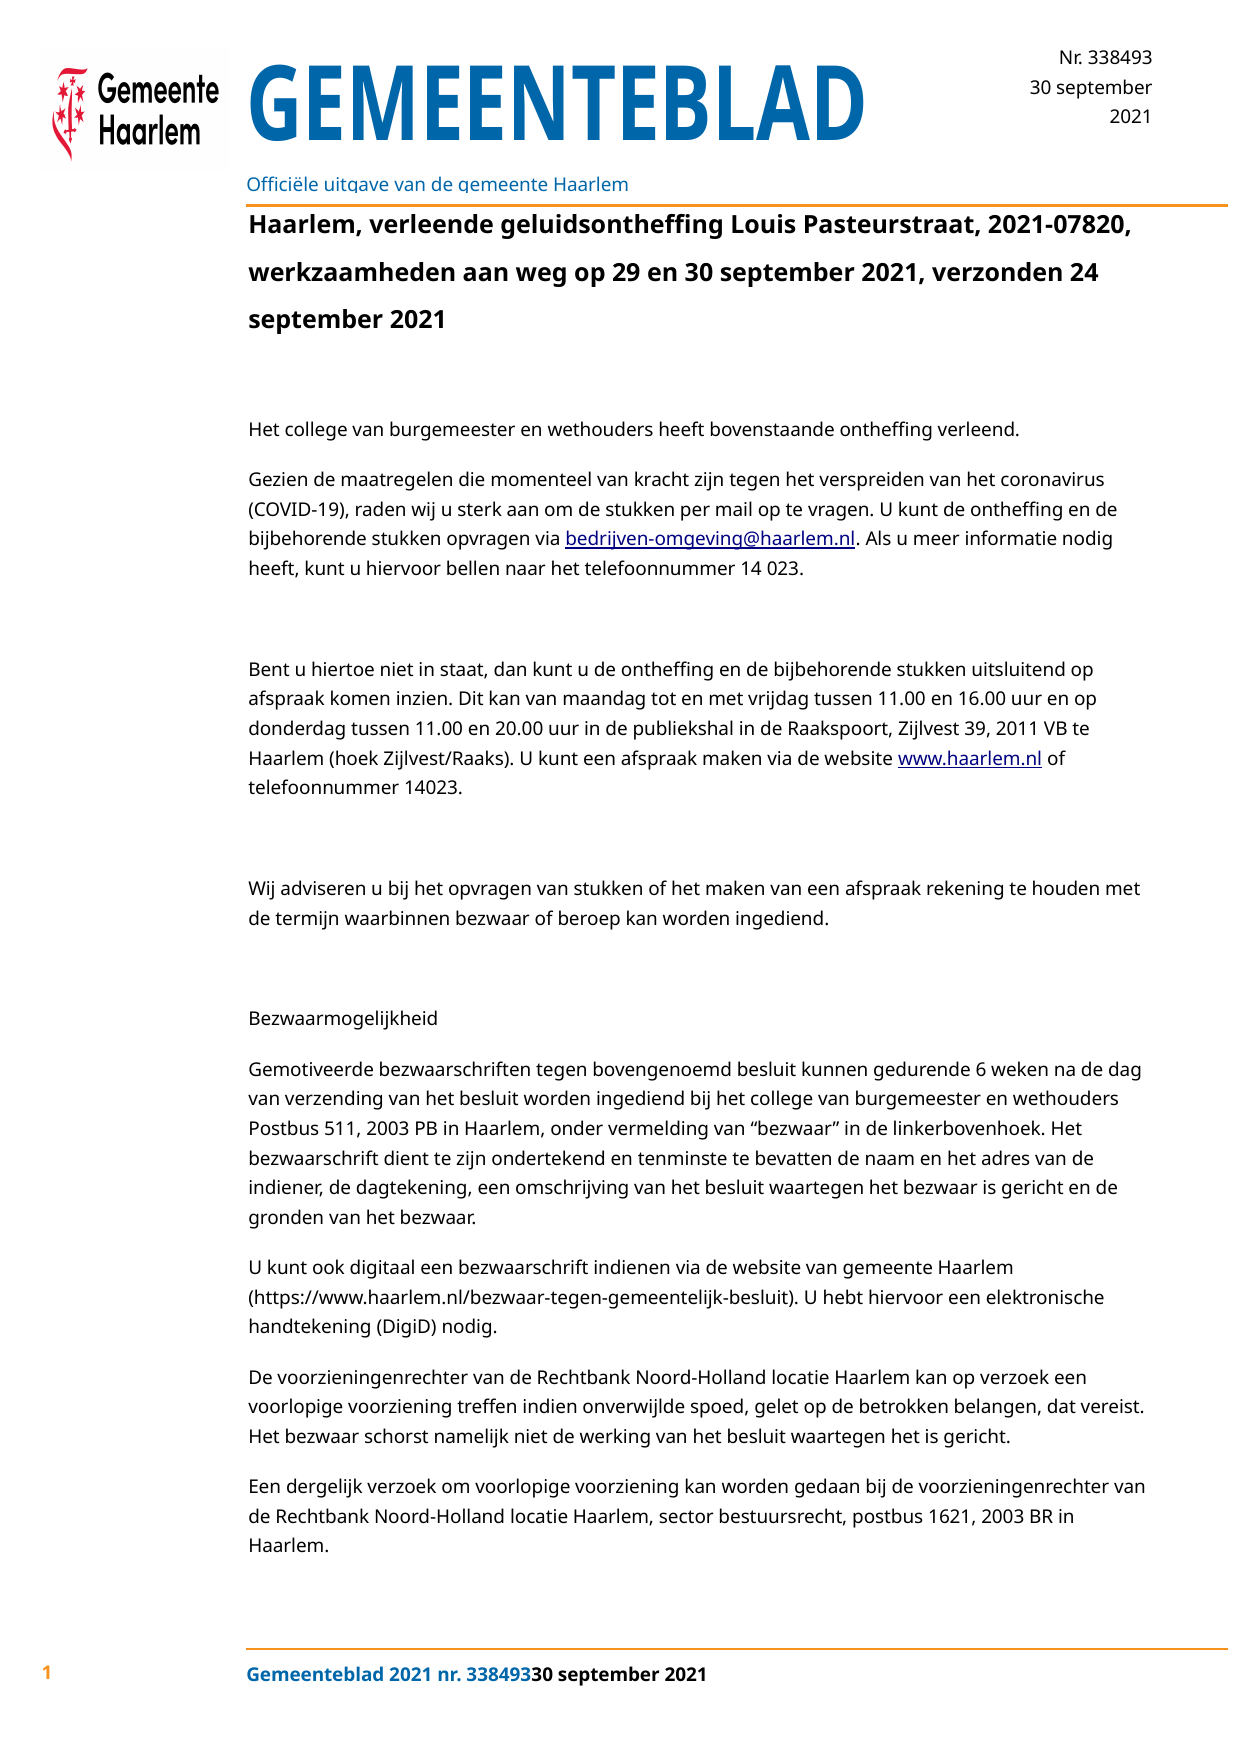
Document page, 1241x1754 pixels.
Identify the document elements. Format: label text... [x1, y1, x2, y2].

text Gemotiveerde bezwaarschriften tegen bovengenoemd besluit kunnen gedurende 6 weken na de dag van verzending van het besluit worden ingediend bij het college van burgemeester en wethouders Postbus 511, 2003 PB in Haarlem, onder vermelding van “bezwaar” in de linkerbovenhoek. Het bezwaarschrift dient te zijn ondertekend en tenminste te bevatten de naam en het adres van de indiener, de dagtekening, een omschrijving van het besluit waartegen het bezwaar is gericht en de gronden van het bezwaar. [248, 1056, 1152, 1229]
text U kunt ook digitaal een bezwaarschrift indienen via de website van gemeente Haarlem (https://www.haarlem.nl/bezwaar-tegen-gemeentelijk-besluit). U hebt hiervoor een elektronische handtekening (DigiD) nodig. [248, 1254, 1152, 1339]
text Bezwaarmogelijkheid [248, 1006, 1152, 1031]
text Haarlem, verleende geluidsontheffing Louis Pasteurstraat, 2021-07820, werkzaamheden aan weg op 29 en 30 september 2021, verzonden 24 september 2021 [248, 207, 1152, 336]
text Het college van burgemeester en wethouders heeft bovenstaande ontheffing verleend. [248, 416, 1152, 442]
text Wij adviseren u bij het opvragen van stukken of het maken van een afspraak rekening te houden met de termijn waarbinnen bezwaar of beroep kan worden ingediend. [248, 875, 1152, 930]
text De voorzieningenrechter van de Rechtbank Noord-Holland locatie Haarlem kan op verzoek een voorlopige voorziening treffen indien onverwijlde spoed, gelet op de betrokken belangen, dat vereist. Het bezwaar schorst namelijk niet de werking van het besluit waartegen het is gericht. [248, 1364, 1152, 1449]
text Bent u hiertoe niet in staat, dan kunt u de ontheffing en de bijbehorende stukken uitsluitend op afspraak komen inzien. Dit kan van maandag tot en met vrijdag tussen 11.00 en 16.00 uur en op donderdag tussen 11.00 en 20.00 uur in de publiekshal in de Raakspoort, Zijlvest 39, 2011 VB te Haarlem (hoek Zijlvest/Raaks). U kunt een afspraak maken via de website www.haarlem.nl of telefoonnummer 14023. [248, 656, 1152, 800]
text Een dergelijk verzoek om voorlopige voorziening kan worden gedaan bij de voorzieningenrechter van de Rechtbank Noord-Holland locatie Haarlem, sector bestuursrecht, postbus 1621, 2003 BR in Haarlem. [248, 1473, 1152, 1558]
picture [41, 47, 231, 172]
text Gezien de maatregelen die momenteel van kracht zijn tegen het verspreiden van het coronavirus (COVID-19), raden wij u sterk aan om de stukken per mail op te vragen. U kunt de ontheffing en de bijbehorende stukken opvragen via bedrijven-omgeving@haarlem.nl. Als u meer informatie nodig heeft, kunt u hiervoor bellen naar het telefoonnummer 14 023. [248, 466, 1152, 581]
